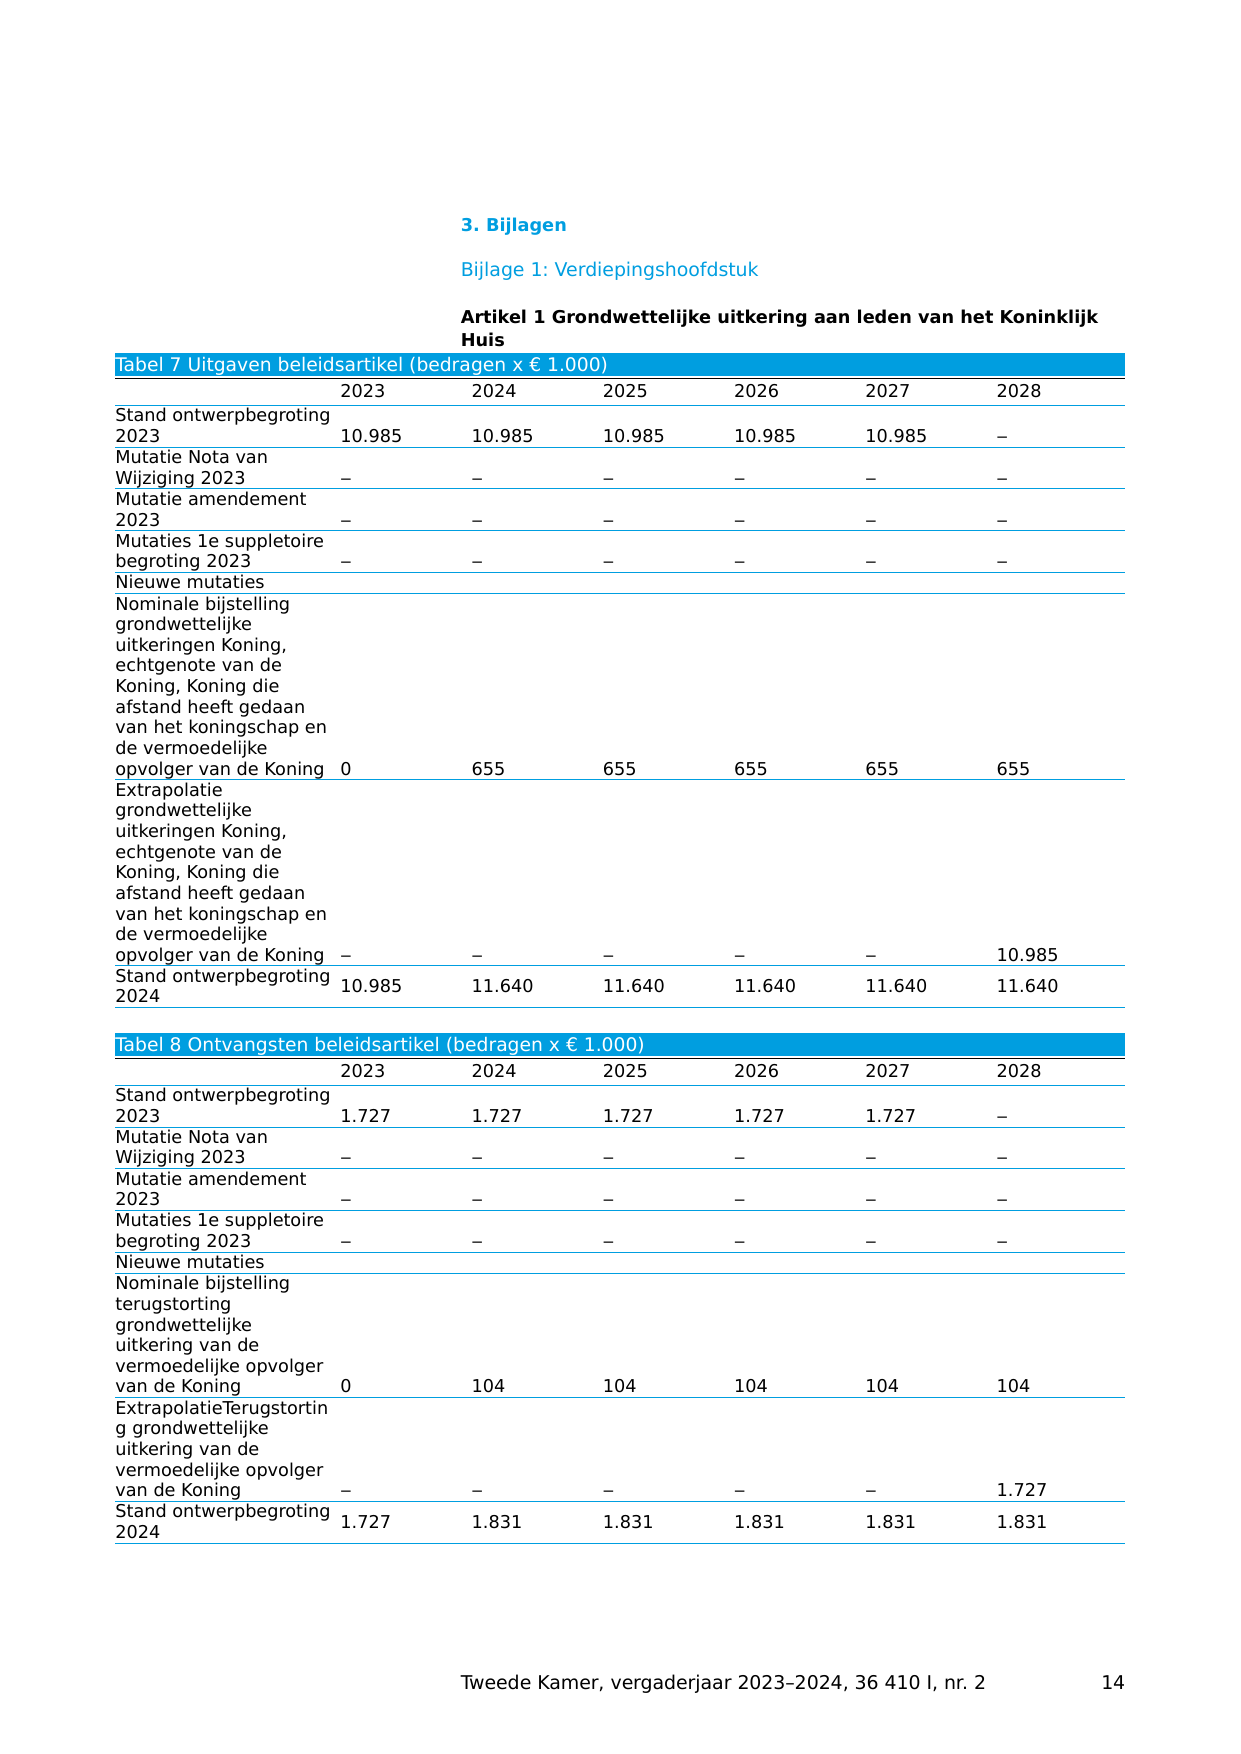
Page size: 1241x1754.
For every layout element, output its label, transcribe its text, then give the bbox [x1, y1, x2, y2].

title 3. Bijlagen [461, 213, 1125, 236]
table_cell [115, 379, 337, 405]
table_cell ‒ [731, 780, 862, 965]
table_cell 11.640 [862, 966, 993, 1007]
table_cell ‒ [337, 1398, 468, 1501]
table_cell 2026 [731, 1059, 862, 1084]
table_cell ‒ [469, 1211, 600, 1252]
table_cell ‒ [994, 489, 1125, 530]
table_cell 10.985 [994, 780, 1125, 965]
table_cell 10.985 [600, 406, 731, 447]
table_cell ‒ [994, 1128, 1125, 1168]
table_cell ‒ [600, 780, 731, 965]
table_cell [862, 573, 993, 593]
table_cell ‒ [600, 489, 731, 530]
table_cell ‒ [600, 531, 731, 572]
table_cell 0 [337, 1274, 468, 1397]
table_cell 1.831 [600, 1502, 731, 1542]
table_cell ‒ [600, 1169, 731, 1210]
title Bijlage 1: Verdiepingshoofdstuk [461, 259, 1125, 281]
table_cell 1.727 [469, 1086, 600, 1126]
table_cell ‒ [731, 1398, 862, 1501]
table_cell ‒ [469, 531, 600, 572]
table_cell [600, 573, 731, 593]
table_cell ‒ [469, 780, 600, 965]
table_cell Extrapolatie grondwettelijke uitkeringen Koning, echtgenote van de Koning, Koning die afstand heeft gedaan van het koningschap en de vermoedelijke opvolger van de Koning [115, 780, 337, 965]
table_cell [469, 1253, 600, 1273]
table_cell [469, 573, 600, 593]
table_cell ‒ [600, 1211, 731, 1252]
table_cell [994, 1253, 1125, 1273]
table_cell 10.985 [337, 406, 468, 447]
table_cell 2027 [862, 1059, 993, 1084]
table_cell [994, 573, 1125, 593]
table_cell ‒ [337, 1169, 468, 1210]
table_cell 655 [469, 594, 600, 779]
table_cell ‒ [337, 531, 468, 572]
table_cell 104 [731, 1274, 862, 1397]
table_cell [337, 1253, 468, 1273]
table_cell ‒ [994, 1169, 1125, 1210]
table_cell 2025 [600, 1059, 731, 1084]
table_cell Nominale bijstelling terugstorting grondwettelijke uitkering van de vermoedelijke opvolger van de Koning [115, 1274, 337, 1397]
table_cell ‒ [337, 489, 468, 530]
table_cell 11.640 [469, 966, 600, 1007]
table_cell 1.831 [862, 1502, 993, 1542]
table_cell ‒ [600, 1398, 731, 1501]
table_cell ‒ [600, 448, 731, 488]
table_cell ‒ [731, 1169, 862, 1210]
table_cell ‒ [862, 489, 993, 530]
table_cell [115, 1059, 337, 1084]
table_cell ‒ [994, 1086, 1125, 1126]
table_cell 2024 [469, 1059, 600, 1084]
table_cell ‒ [731, 489, 862, 530]
table_cell Mutaties 1e suppletoire begroting 2023 [115, 1211, 337, 1252]
table_cell 104 [994, 1274, 1125, 1397]
table_cell ‒ [469, 1128, 600, 1168]
table_cell ‒ [731, 448, 862, 488]
table_cell [862, 1253, 993, 1273]
table_cell Nieuwe mutaties [115, 1253, 337, 1273]
table_cell ‒ [994, 406, 1125, 447]
table_cell 2028 [994, 1059, 1125, 1084]
table_cell Mutatie Nota van Wijziging 2023 [115, 1128, 337, 1168]
table_cell 10.985 [862, 406, 993, 447]
table_cell ‒ [469, 489, 600, 530]
table_cell 1.727 [862, 1086, 993, 1126]
table_cell [600, 1253, 731, 1273]
table_cell 1.727 [337, 1086, 468, 1126]
table_cell Nieuwe mutaties [115, 573, 337, 593]
table_cell 10.985 [731, 406, 862, 447]
table_cell ‒ [862, 1211, 993, 1252]
table_cell 2028 [994, 379, 1125, 405]
table_cell ‒ [994, 1211, 1125, 1252]
table_cell 1.727 [731, 1086, 862, 1126]
table_cell ‒ [337, 1128, 468, 1168]
table_cell 2027 [862, 379, 993, 405]
table_cell 1.727 [600, 1086, 731, 1126]
table_cell 1.831 [994, 1502, 1125, 1542]
table_cell 655 [731, 594, 862, 779]
table_cell Stand ontwerpbegroting 2024 [115, 1502, 337, 1542]
table_cell ‒ [469, 1169, 600, 1210]
table_cell [337, 573, 468, 593]
table_cell ‒ [731, 1128, 862, 1168]
table_cell ‒ [862, 780, 993, 965]
table_cell 2023 [337, 1059, 468, 1084]
table_cell Nominale bijstelling grondwettelijke uitkeringen Koning, echtgenote van de Koning, Koning die afstand heeft gedaan van het koningschap en de vermoedelijke opvolger van de Koning [115, 594, 337, 779]
table_cell Mutatie Nota van Wijziging 2023 [115, 448, 337, 488]
table_cell ‒ [731, 1211, 862, 1252]
table_cell Stand ontwerpbegroting 2023 [115, 406, 337, 447]
table_cell ‒ [600, 1128, 731, 1168]
table_cell 2025 [600, 379, 731, 405]
table_cell ‒ [994, 448, 1125, 488]
table_cell [731, 573, 862, 593]
table_cell 2023 [337, 379, 468, 405]
table_cell Mutatie amendement 2023 [115, 489, 337, 530]
table_cell Stand ontwerpbegroting 2023 [115, 1086, 337, 1126]
table_cell 1.727 [337, 1502, 468, 1542]
table_cell 655 [994, 594, 1125, 779]
table_cell ‒ [862, 1128, 993, 1168]
table_cell ‒ [469, 1398, 600, 1501]
table_cell 104 [862, 1274, 993, 1397]
table_cell Stand ontwerpbegroting 2024 [115, 966, 337, 1007]
table_cell ‒ [469, 448, 600, 488]
table_cell 655 [600, 594, 731, 779]
table_cell 10.985 [469, 406, 600, 447]
table_cell ‒ [862, 531, 993, 572]
table_cell 1.831 [731, 1502, 862, 1542]
table_cell 1.727 [994, 1398, 1125, 1501]
table_cell 11.640 [994, 966, 1125, 1007]
text Artikel 1 Grondwettelijke uitkering aan leden van het Koninklijk Huis [461, 305, 1125, 351]
table_cell ‒ [862, 448, 993, 488]
table_cell ExtrapolatieTerugstorting grondwettelijke uitkering van de vermoedelijke opvolger van de Koning [115, 1398, 337, 1501]
table_cell 104 [600, 1274, 731, 1397]
table_cell 11.640 [731, 966, 862, 1007]
table_cell 2024 [469, 379, 600, 405]
table_cell Mutaties 1e suppletoire begroting 2023 [115, 531, 337, 572]
table_cell 10.985 [337, 966, 468, 1007]
table_cell ‒ [862, 1398, 993, 1501]
table_cell ‒ [994, 531, 1125, 572]
table_cell [731, 1253, 862, 1273]
table_cell 655 [862, 594, 993, 779]
table_cell ‒ [337, 780, 468, 965]
table_cell Mutatie amendement 2023 [115, 1169, 337, 1210]
table_cell 11.640 [600, 966, 731, 1007]
table_cell ‒ [337, 1211, 468, 1252]
table_cell 0 [337, 594, 468, 779]
table_cell ‒ [731, 531, 862, 572]
table_cell ‒ [337, 448, 468, 488]
table_cell 2026 [731, 379, 862, 405]
table_cell ‒ [862, 1169, 993, 1210]
table_cell 104 [469, 1274, 600, 1397]
table_cell 1.831 [469, 1502, 600, 1542]
